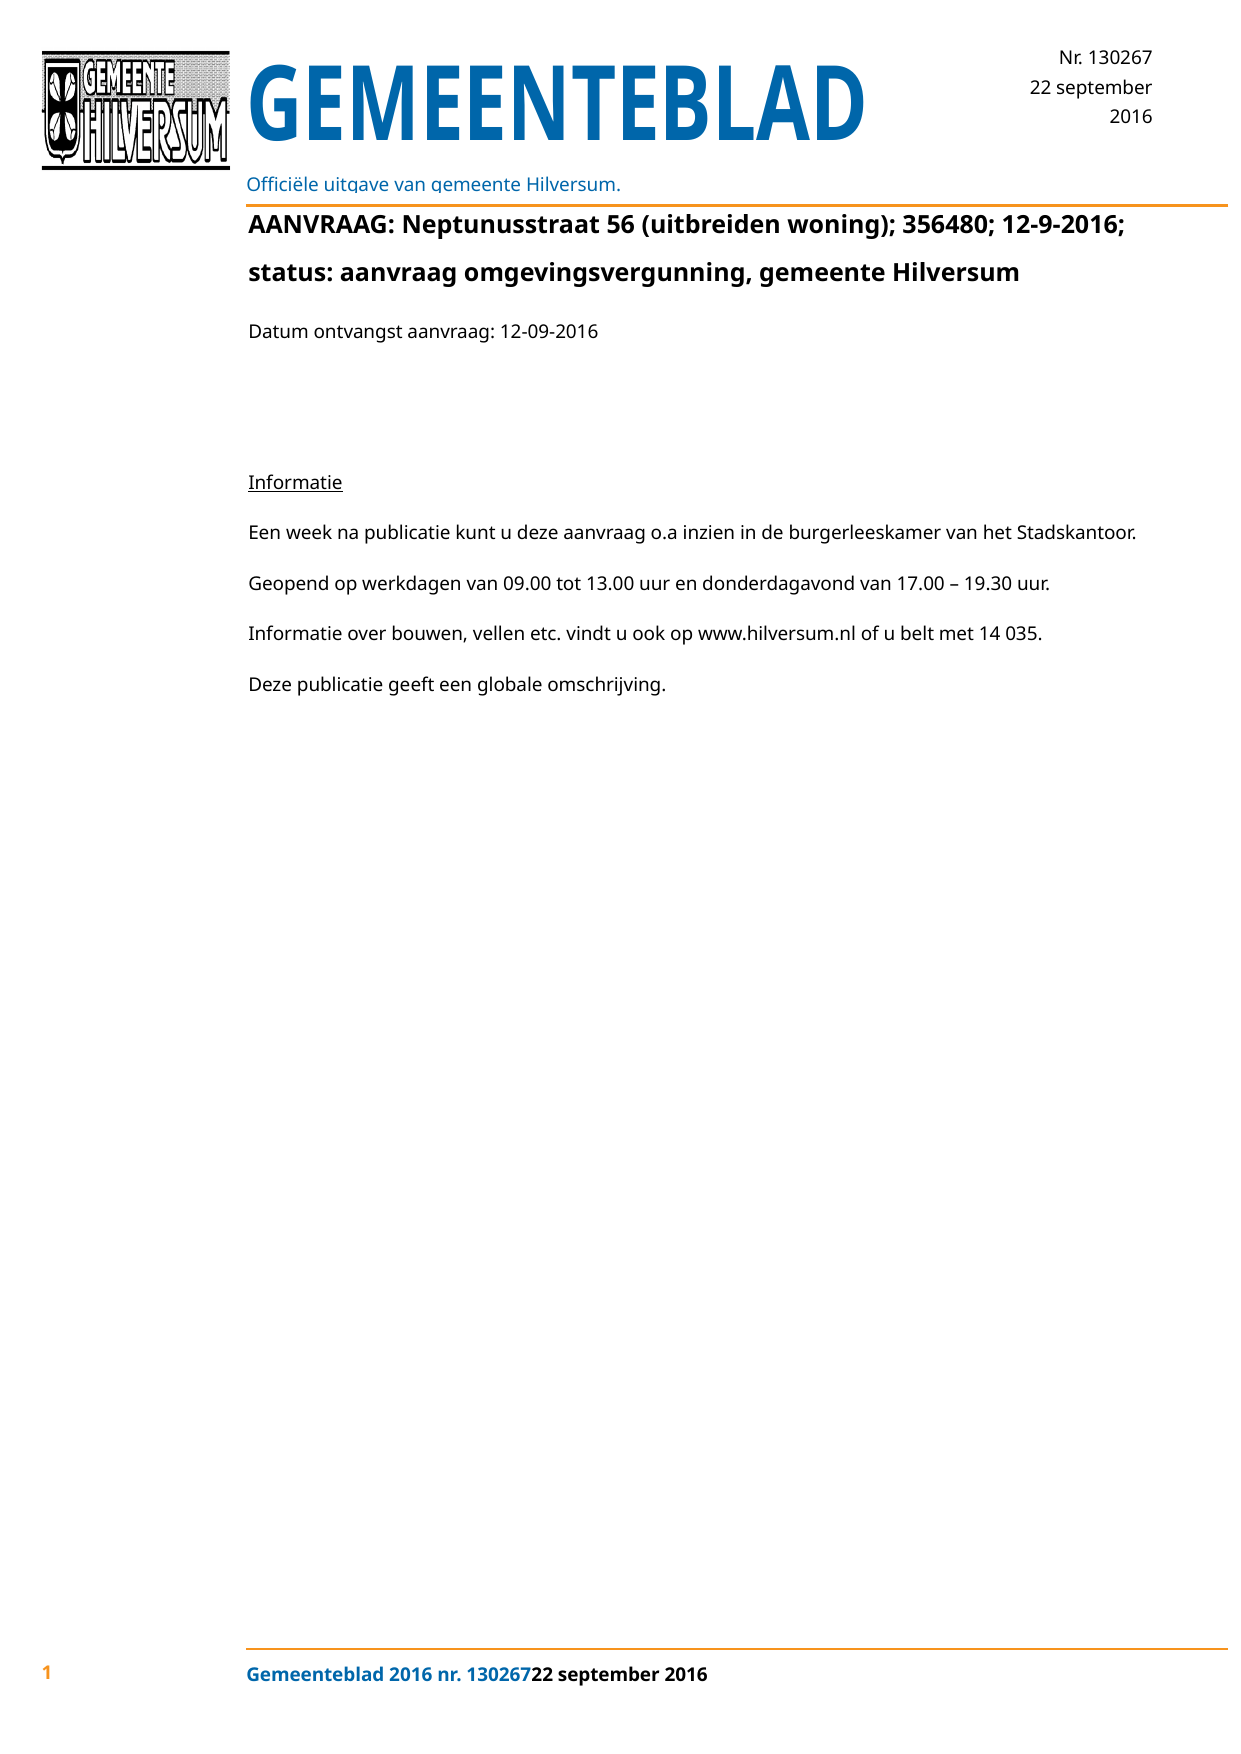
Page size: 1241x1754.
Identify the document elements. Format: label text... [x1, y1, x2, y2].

text Deze publicatie geeft een globale omschrijving. [248, 671, 1152, 697]
text Een week na publicatie kunt u deze aanvraag o.a inzien in de burgerleeskamer van het Stadskantoor. [248, 519, 1152, 545]
text Informatie over bouwen, vellen etc. vindt u ook op www.hilversum.nl of u belt met 14 035. [248, 620, 1152, 646]
picture [41, 47, 231, 172]
text Informatie [248, 469, 1152, 495]
text Datum ontvangst aanvraag: 12-09-2016 [248, 318, 1152, 344]
text Geopend op werkdagen van 09.00 tot 13.00 uur en donderdagavond van 17.00 – 19.30 uur. [248, 570, 1152, 596]
text AANVRAAG: Neptunusstraat 56 (uitbreiden woning); 356480; 12-9-2016; status: aanvraag omgevingsvergunning, gemeente Hilversum [248, 207, 1152, 288]
